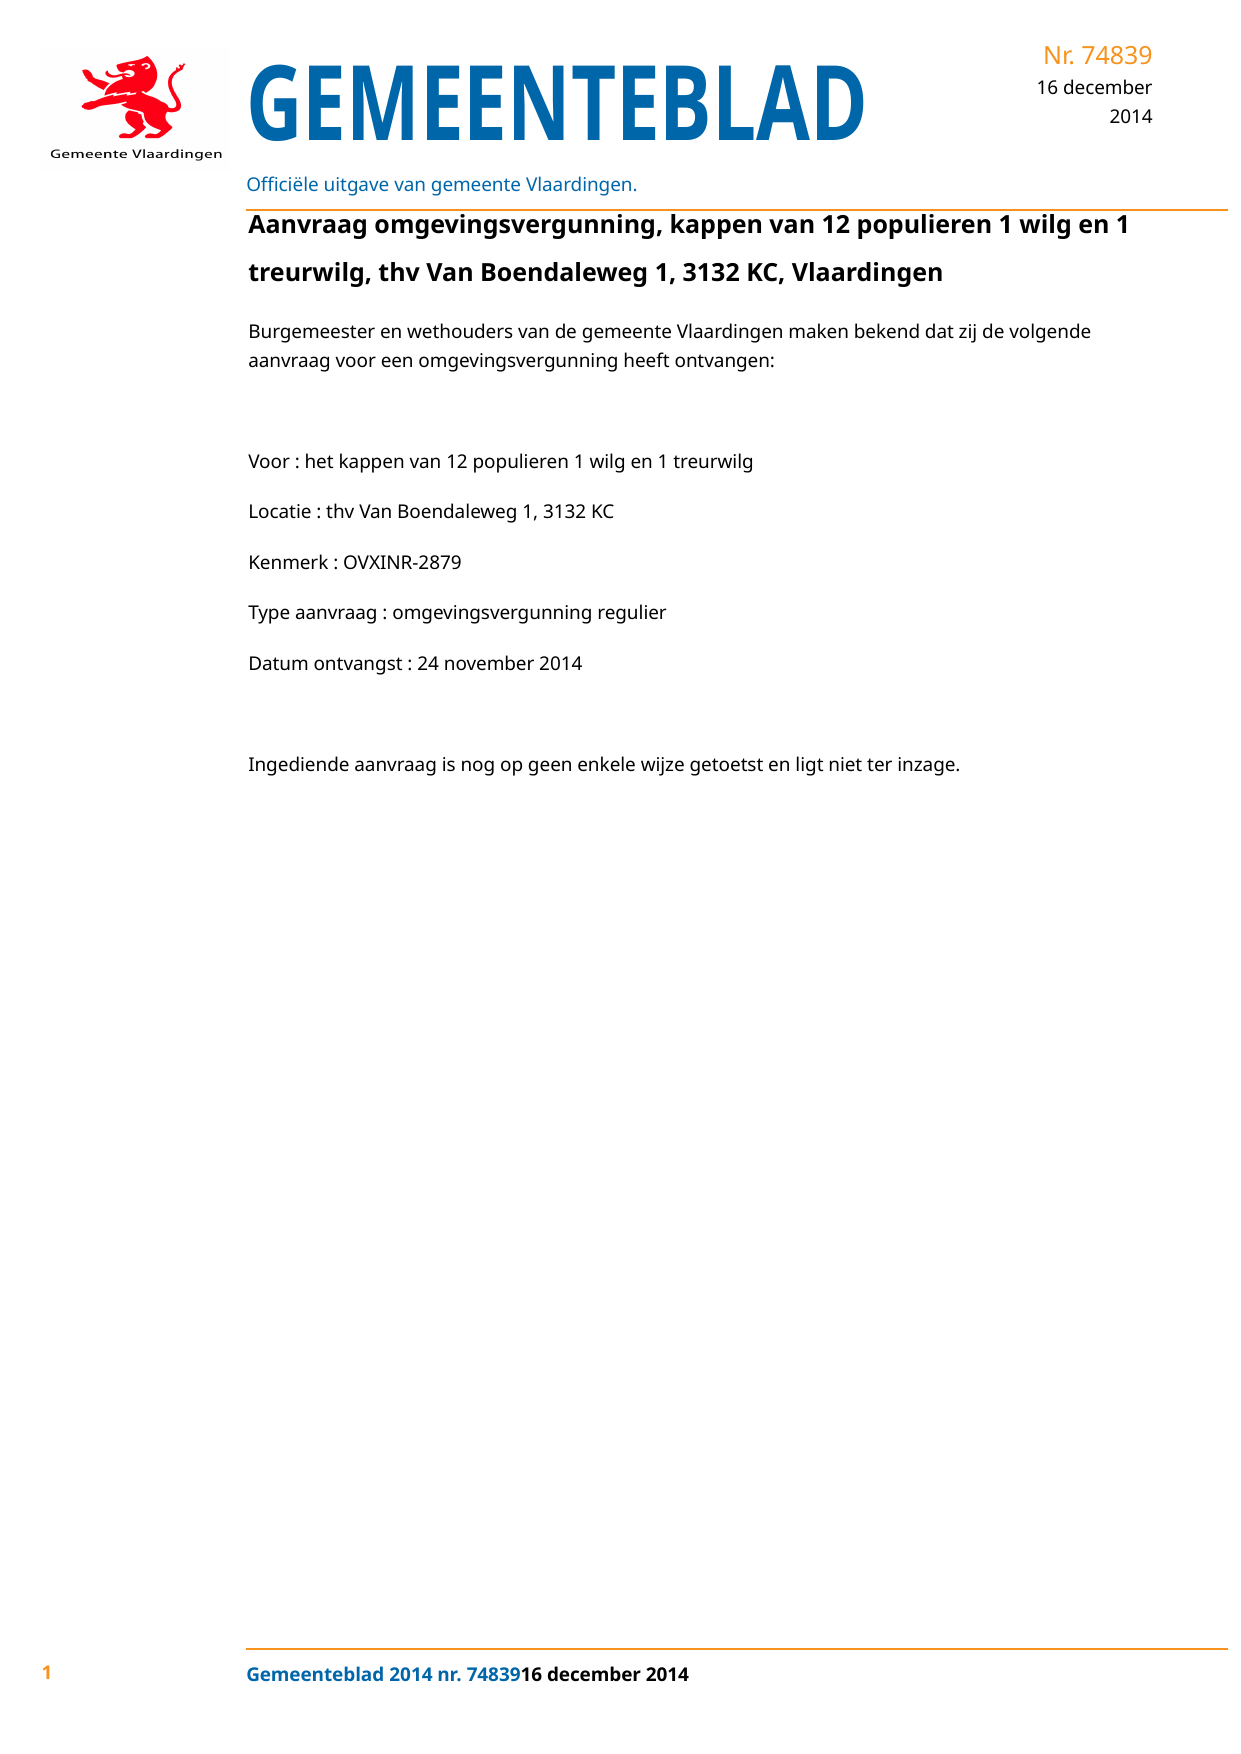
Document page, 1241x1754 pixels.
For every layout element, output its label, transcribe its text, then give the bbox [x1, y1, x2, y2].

picture [41, 47, 231, 172]
text Locatie : thv Van Boendaleweg 1, 3132 KC [248, 499, 1152, 524]
text Kenmerk : OVXINR-2879 [248, 549, 1152, 575]
text Ingediende aanvraag is nog op geen enkele wijze getoetst en ligt niet ter inzage. [248, 751, 1152, 777]
text Aanvraag omgevingsvergunning, kappen van 12 populieren 1 wilg en 1 treurwilg, thv Van Boendaleweg 1, 3132 KC, Vlaardingen [248, 211, 1152, 288]
text Type aanvraag : omgevingsvergunning regulier [248, 599, 1152, 625]
text Datum ontvangst : 24 november 2014 [248, 650, 1152, 676]
text Voor : het kappen van 12 populieren 1 wilg en 1 treurwilg [248, 448, 1152, 474]
text Burgemeester en wethouders van de gemeente Vlaardingen maken bekend dat zij de volgende aanvraag voor een omgevingsvergunning heeft ontvangen: [248, 318, 1152, 373]
